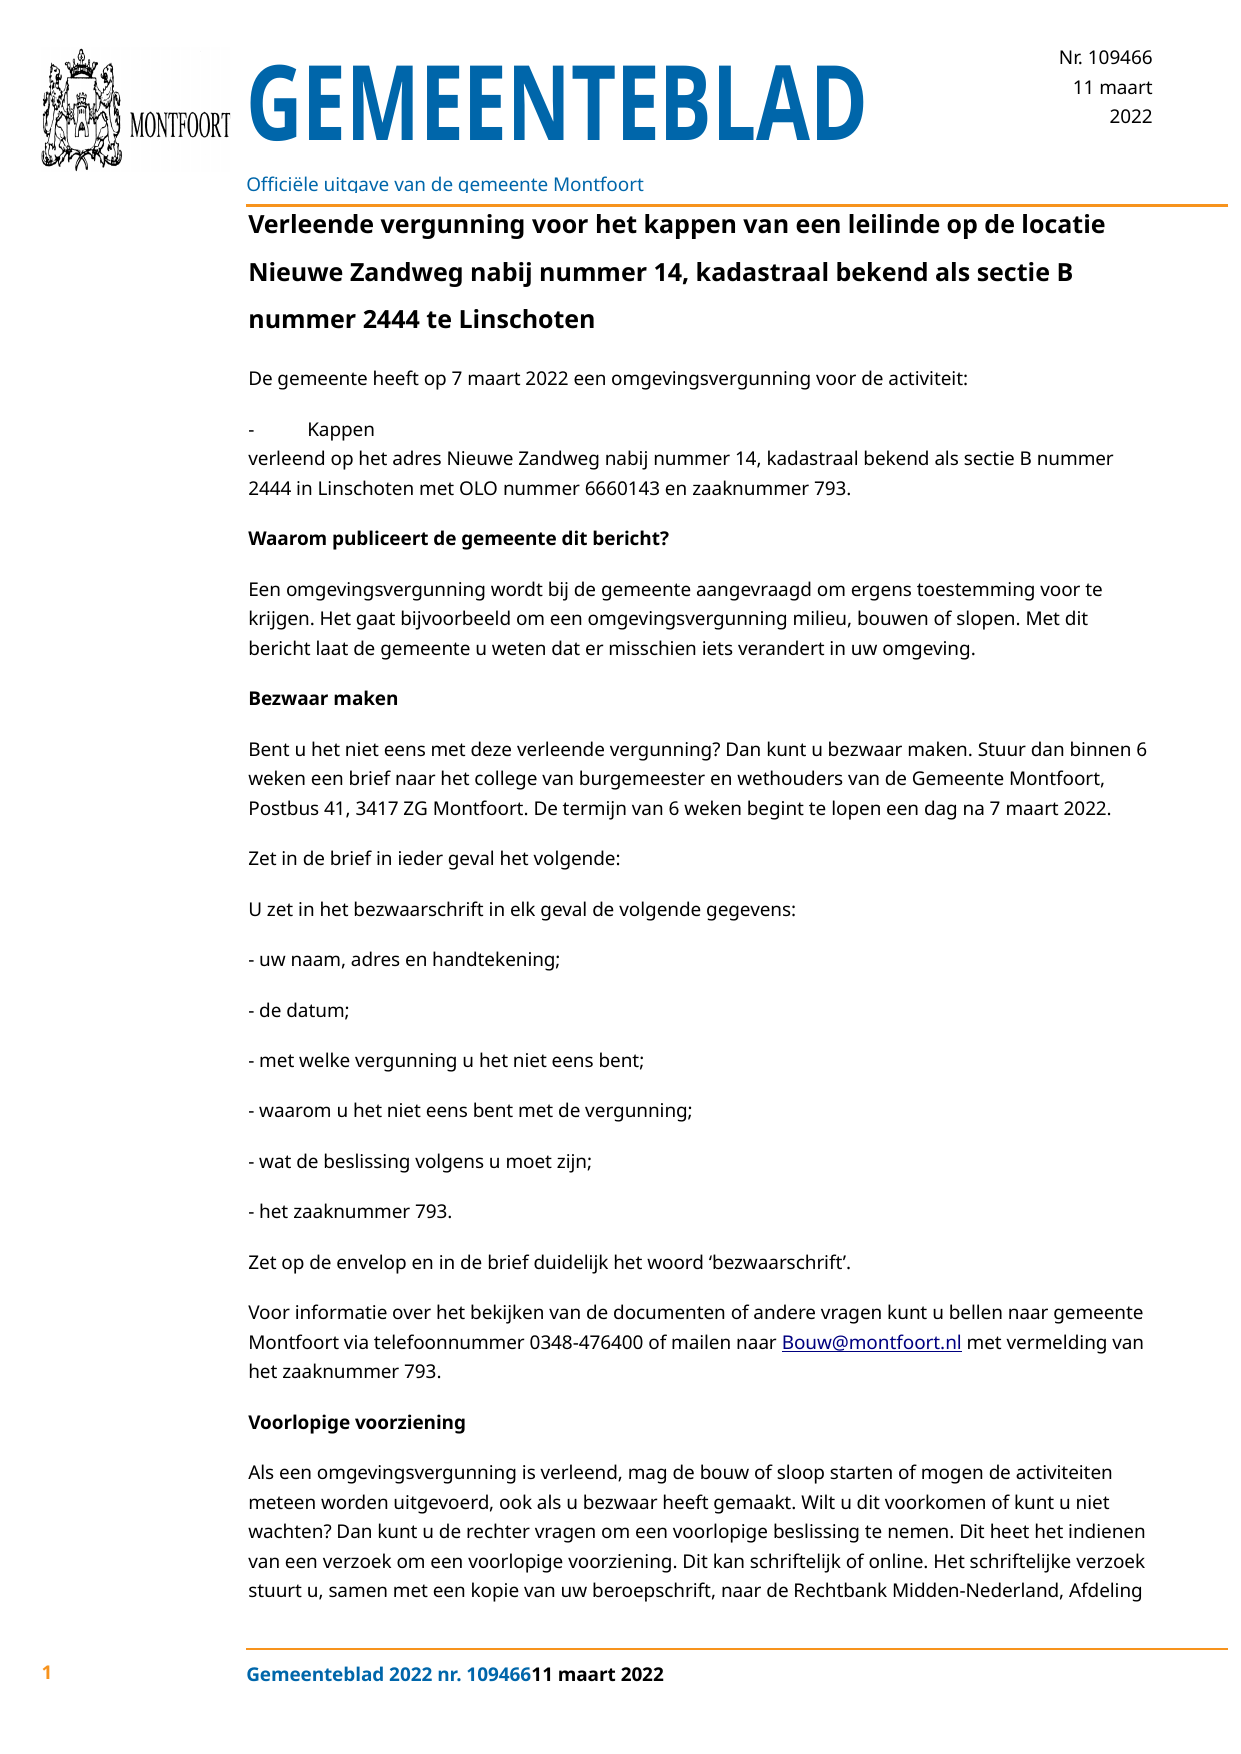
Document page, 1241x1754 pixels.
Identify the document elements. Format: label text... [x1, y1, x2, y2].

text Voorlopige voorziening [248, 1409, 1152, 1434]
text - de datum; [248, 997, 1152, 1022]
picture [41, 47, 231, 172]
text Zet in de brief in ieder geval het volgende: [248, 846, 1152, 871]
text - waarom u het niet eens bent met de vergunning; [248, 1098, 1152, 1123]
text - wat de beslissing volgens u moet zijn; [248, 1148, 1152, 1174]
text U zet in het bezwaarschrift in elk geval de volgende gegevens: [248, 896, 1152, 922]
text - het zaaknummer 793. [248, 1198, 1152, 1224]
text - met welke vergunning u het niet eens bent; [248, 1047, 1152, 1073]
text Verleende vergunning voor het kappen van een leilinde op de locatie Nieuwe Zandweg nabij nummer 14, kadastraal bekend als sectie B nummer 2444 te Linschoten [248, 207, 1152, 336]
text Waarom publiceert de gemeente dit bericht? [248, 526, 1152, 551]
text Bezwaar maken [248, 686, 1152, 711]
text Een omgevingsvergunning wordt bij de gemeente aangevraagd om ergens toestemming voor te krijgen. Het gaat bijvoorbeeld om een omgevingsvergunning milieu, bouwen of slopen. Met dit bericht laat de gemeente u weten dat er misschien iets verandert in uw omgeving. [248, 576, 1152, 661]
text Voor informatie over het bekijken van de documenten of andere vragen kunt u bellen naar gemeente Montfoort via telefoonnummer 0348-476400 of mailen naar Bouw@montfoort.nl met vermelding van het zaaknummer 793. [248, 1299, 1152, 1384]
text Zet op de envelop en in de brief duidelijk het woord ‘bezwaarschrift’. [248, 1249, 1152, 1274]
list Kappen [248, 416, 1152, 442]
text De gemeente heeft op 7 maart 2022 een omgevingsvergunning voor de activiteit: [248, 366, 1152, 391]
text Bent u het niet eens met deze verleende vergunning? Dan kunt u bezwaar maken. Stuur dan binnen 6 weken een brief naar het college van burgemeester en wethouders van de Gemeente Montfoort, Postbus 41, 3417 ZG Montfoort. De termijn van 6 weken begint te lopen een dag na 7 maart 2022. [248, 736, 1152, 821]
text - uw naam, adres en handtekening; [248, 946, 1152, 972]
text Als een omgevingsvergunning is verleend, mag de bouw of sloop starten of mogen de activiteiten meteen worden uitgevoerd, ook als u bezwaar heeft gemaakt. Wilt u dit voorkomen of kunt u niet wachten? Dan kunt u de rechter vragen om een voorlopige beslissing te nemen. Dit heet het indienen van een verzoek om een voorlopige voorziening. Dit kan schriftelijk of online. Het schriftelijke verzoek stuurt u, samen met een kopie van uw beroepschrift, naar de Rechtbank Midden-Nederland, Afdeling [248, 1459, 1152, 1603]
text verleend op het adres Nieuwe Zandweg nabij nummer 14, kadastraal bekend als sectie B nummer 2444 in Linschoten met OLO nummer 6660143 en zaaknummer 793. [248, 446, 1152, 501]
